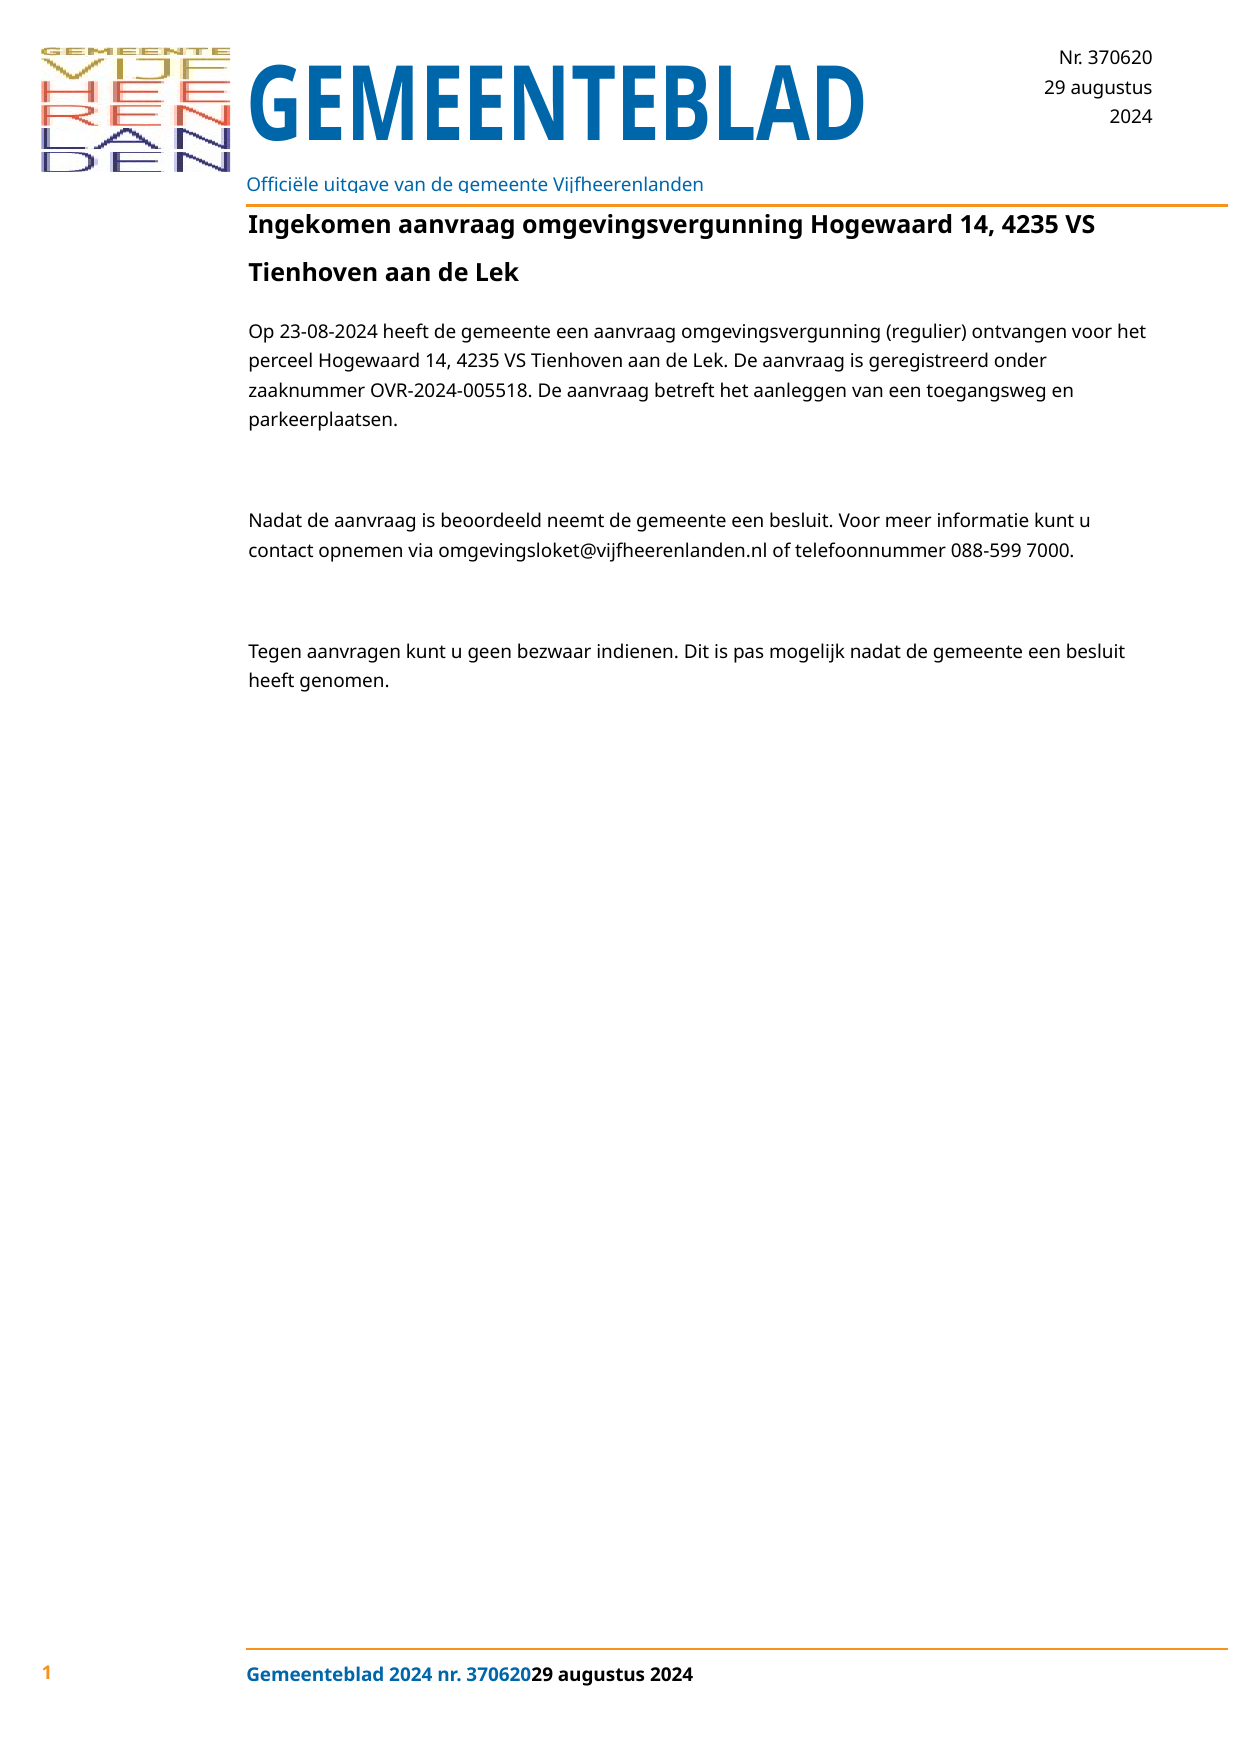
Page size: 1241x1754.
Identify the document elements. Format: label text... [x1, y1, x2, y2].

text Tegen aanvragen kunt u geen bezwaar indienen. Dit is pas mogelijk nadat de gemeente een besluit heeft genomen. [248, 638, 1152, 693]
text Nadat de aanvraag is beoordeeld neemt de gemeente een besluit. Voor meer informatie kunt u contact opnemen via omgevingsloket@vijfheerenlanden.nl of telefoonnummer 088-599 7000. [248, 507, 1152, 563]
picture [41, 47, 231, 172]
text Ingekomen aanvraag omgevingsvergunning Hogewaard 14, 4235 VS Tienhoven aan de Lek [248, 207, 1152, 288]
text Op 23-08-2024 heeft de gemeente een aanvraag omgevingsvergunning (regulier) ontvangen voor het perceel Hogewaard 14, 4235 VS Tienhoven aan de Lek. De aanvraag is geregistreerd onder zaaknummer OVR-2024-005518. De aanvraag betreft het aanleggen van een toegangsweg en parkeerplaatsen. [248, 318, 1152, 432]
